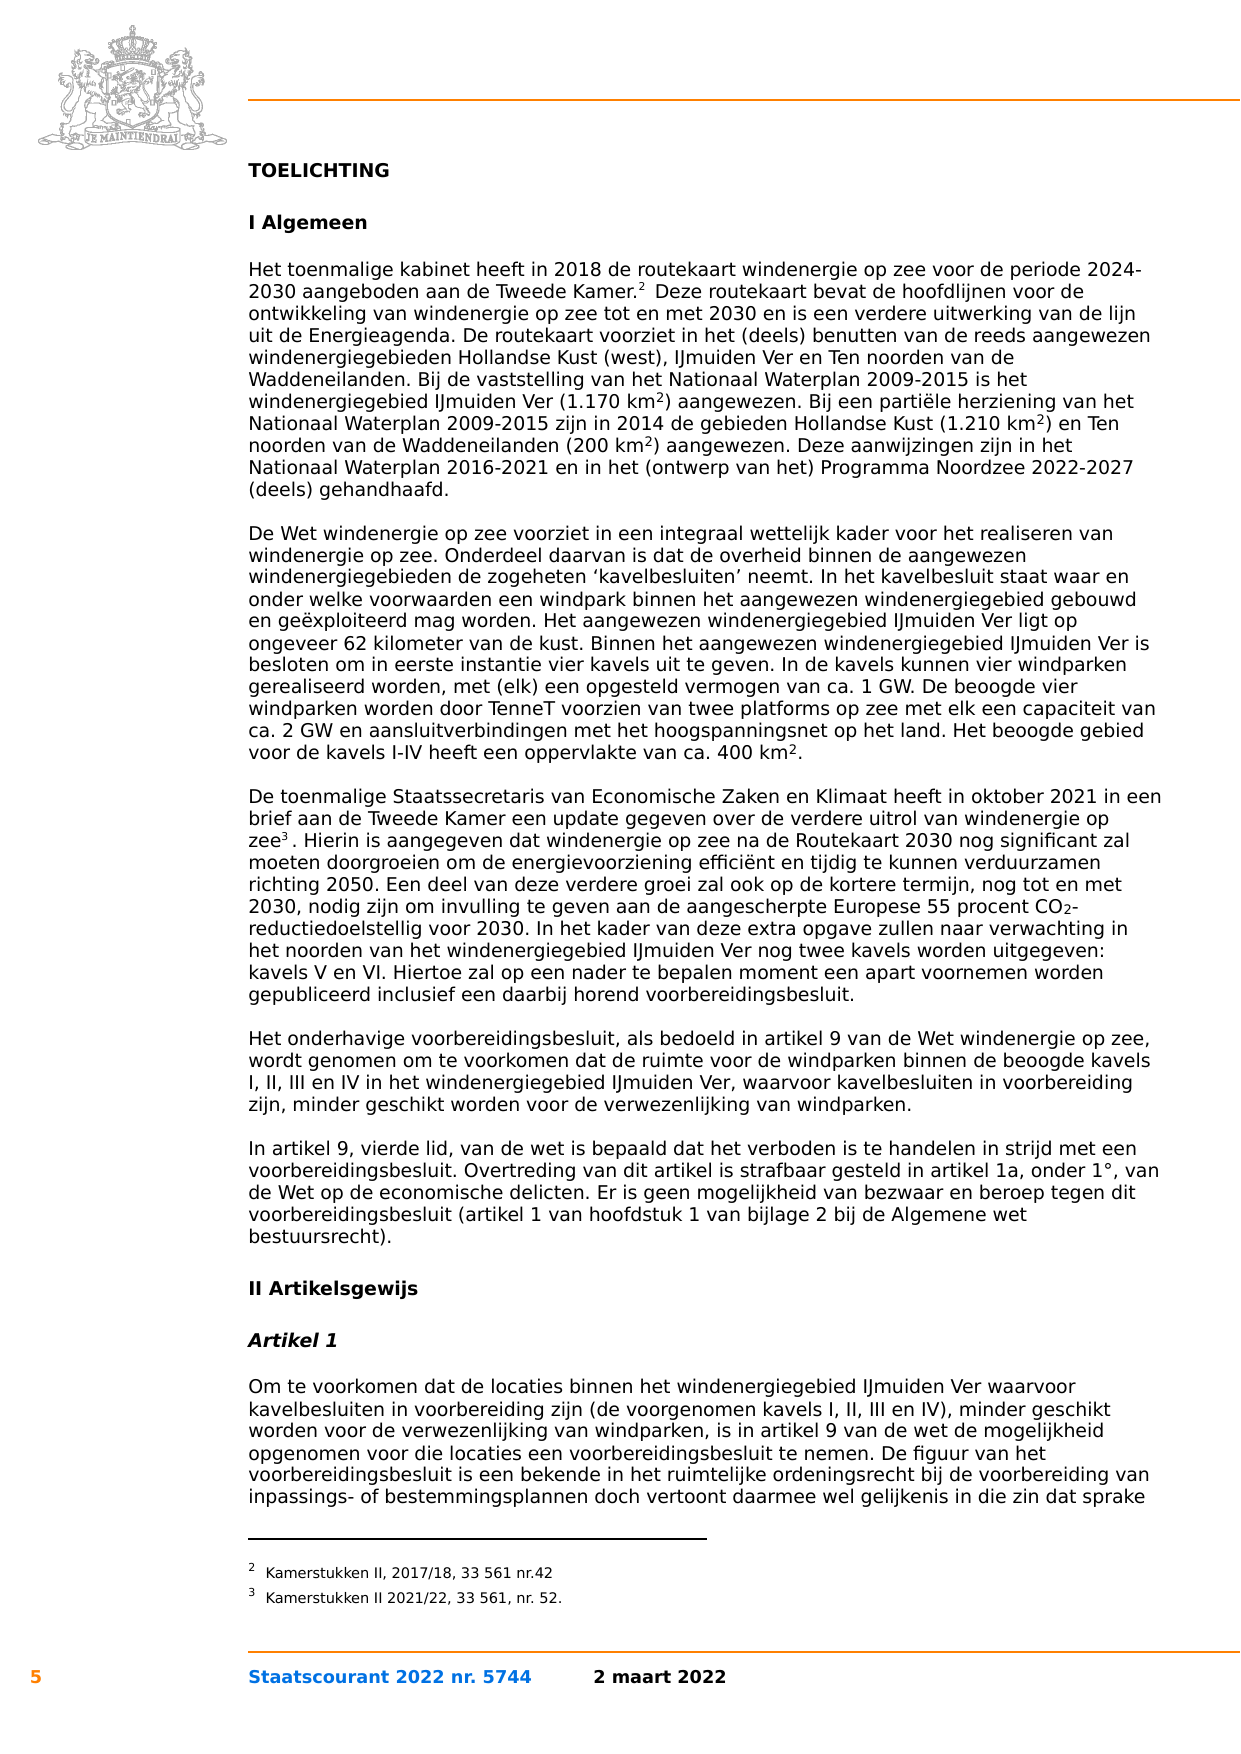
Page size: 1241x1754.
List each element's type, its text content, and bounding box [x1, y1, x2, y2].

text De toenmalige Staatssecretaris van Economische Zaken en Klimaat heeft in oktober 2021 in een brief aan de Tweede Kamer een update gegeven over de verdere uitrol van windenergie op zee. Hierin is aangegeven dat windenergie op zee na de Routekaart 2030 nog significant zal moeten doorgroeien om de energievoorziening efficiënt en tijdig te kunnen verduurzamen richting 2050. Een deel van deze verdere groei zal ook op de kortere termijn, nog tot en met 2030, nodig zijn om invulling te geven aan de aangescherpte Europese 55 procent CO2-reductiedoelstellig voor 2030. In het kader van deze extra opgave zullen naar verwachting in het noorden van het windenergiegebied IJmuiden Ver nog twee kavels worden uitgegeven: kavels V en VI. Hiertoe zal op een nader te bepalen moment een apart voornemen worden gepubliceerd inclusief een daarbij horend voorbereidingsbesluit. [248, 786, 1163, 1006]
text Kamerstukken II 2021/22, 33 561, nr. 52. [248, 1586, 1163, 1608]
picture [38, 25, 227, 150]
text De Wet windenergie op zee voorziet in een integraal wettelijk kader voor het realiseren van windenergie op zee. Onderdeel daarvan is dat de overheid binnen de aangewezen windenergiegebieden de zogeheten ‘kavelbesluiten’ neemt. In het kavelbesluit staat waar en onder welke voorwaarden een windpark binnen het aangewezen windenergiegebied gebouwd en geëxploiteerd mag worden. Het aangewezen windenergiegebied IJmuiden Ver ligt op ongeveer 62 kilometer van de kust. Binnen het aangewezen windenergiegebied IJmuiden Ver is besloten om in eerste instantie vier kavels uit te geven. In de kavels kunnen vier windparken gerealiseerd worden, met (elk) een opgesteld vermogen van ca. 1 GW. De beoogde vier windparken worden door TenneT voorzien van twee platforms op zee met elk een capaciteit van ca. 2 GW en aansluitverbindingen met het hoogspanningsnet op het land. Het beoogde gebied voor de kavels I-IV heeft een oppervlakte van ca. 400 km2. [248, 522, 1163, 764]
subtitle II Artikelsgewijs [248, 1277, 1163, 1299]
text Het toenmalige kabinet heeft in 2018 de routekaart windenergie op zee voor de periode 2024-2030 aangeboden aan de Tweede Kamer. Deze routekaart bevat de hoofdlijnen voor de ontwikkeling van windenergie op zee tot en met 2030 en is een verdere uitwerking van de lijn uit de Energieagenda. De routekaart voorziet in het (deels) benutten van de reeds aangewezen windenergiegebieden Hollandse Kust (west), IJmuiden Ver en Ten noorden van de Waddeneilanden. Bij de vaststelling van het Nationaal Waterplan 2009-2015 is het windenergiegebied IJmuiden Ver (1.170 km2) aangewezen. Bij een partiële herziening van het Nationaal Waterplan 2009-2015 zijn in 2014 de gebieden Hollandse Kust (1.210 km2) en Ten noorden van de Waddeneilanden (200 km2) aangewezen. Deze aanwijzingen zijn in het Nationaal Waterplan 2016-2021 en in het (ontwerp van het) Programma Noordzee 2022-2027 (deels) gehandhaafd. [248, 259, 1163, 501]
text Om te voorkomen dat de locaties binnen het windenergiegebied IJmuiden Ver waarvoor kavelbesluiten in voorbereiding zijn (de voorgenomen kavels I, II, III en IV), minder geschikt worden voor de verwezenlijking van windparken, is in artikel 9 van de wet de mogelijkheid opgenomen voor die locaties een voorbereidingsbesluit te nemen. De figuur van het voorbereidingsbesluit is een bekende in het ruimtelijke ordeningsrecht bij de voorbereiding van inpassings- of bestemmingsplannen doch vertoont daarmee wel gelijkenis in die zin dat sprake [248, 1376, 1163, 1508]
subtitle Artikel 1 [248, 1329, 1163, 1351]
text In artikel 9, vierde lid, van de wet is bepaald dat het verboden is te handelen in strijd met een voorbereidingsbesluit. Overtreding van dit artikel is strafbaar gesteld in artikel 1a, onder 1°, van de Wet op de economische delicten. Er is geen mogelijkheid van bezwaar en beroep tegen dit voorbereidingsbesluit (artikel 1 van hoofdstuk 1 van bijlage 2 bij de Algemene wet bestuursrecht). [248, 1138, 1163, 1247]
text Kamerstukken II, 2017/18, 33 561 nr.42 [248, 1561, 1163, 1583]
subtitle TOELICHTING [248, 160, 1163, 182]
subtitle I Algemeen [248, 212, 1163, 234]
text Het onderhavige voorbereidingsbesluit, als bedoeld in artikel 9 van de Wet windenergie op zee, wordt genomen om te voorkomen dat de ruimte voor de windparken binnen de beoogde kavels I, II, III en IV in het windenergiegebied IJmuiden Ver, waarvoor kavelbesluiten in voorbereiding zijn, minder geschikt worden voor de verwezenlijking van windparken. [248, 1028, 1163, 1116]
